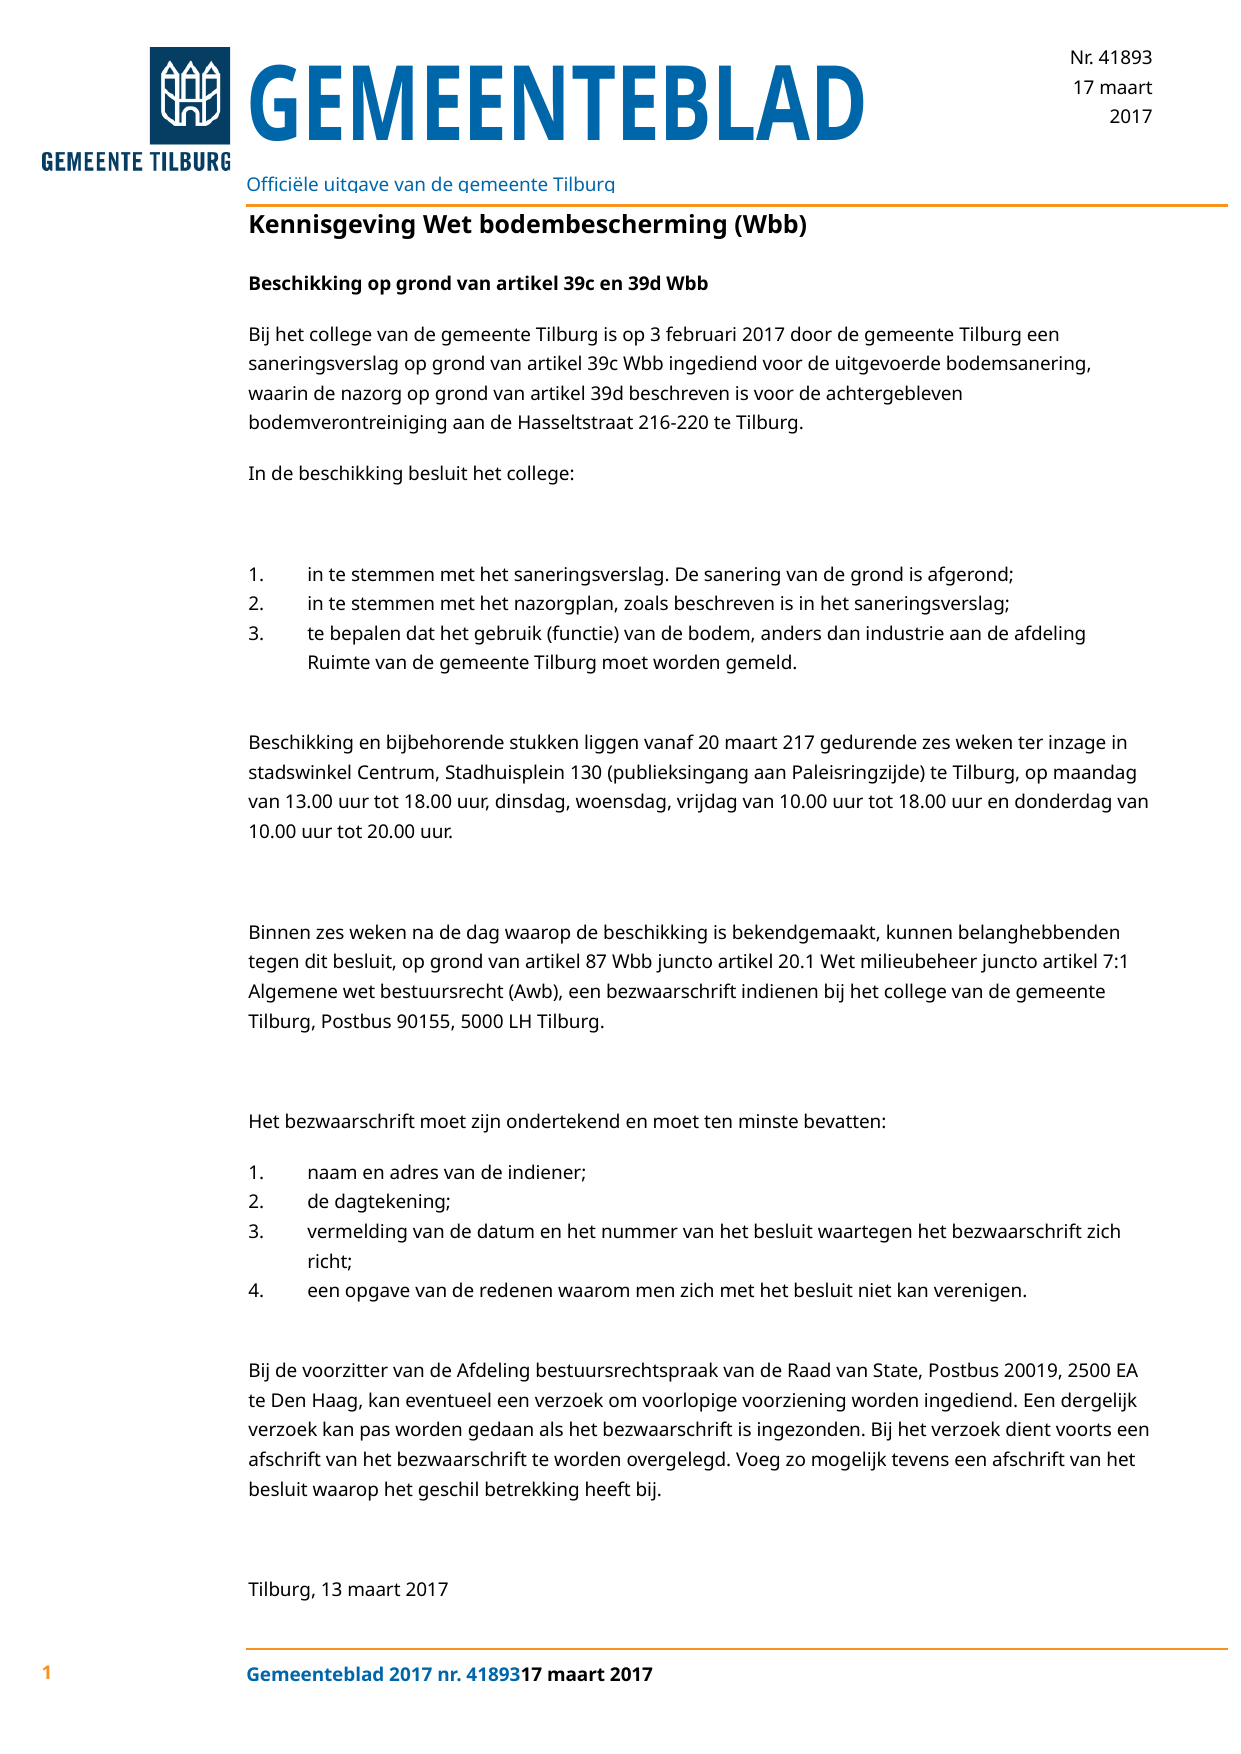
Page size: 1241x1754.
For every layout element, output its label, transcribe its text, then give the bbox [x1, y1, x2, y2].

text Bij de voorzitter van de Afdeling bestuursrechtspraak van de Raad van State, Postbus 20019, 2500 EA te Den Haag, kan eventueel een verzoek om voorlopige voorziening worden ingediend. Een dergelijk verzoek kan pas worden gedaan als het bezwaarschrift is ingezonden. Bij het verzoek dient voorts een afschrift van het bezwaarschrift te worden overgelegd. Voeg zo mogelijk tevens een afschrift van het besluit waarop het geschil betrekking heeft bij. [248, 1357, 1152, 1501]
text Binnen zes weken na de dag waarop de beschikking is bekendgemaakt, kunnen belanghebbenden tegen dit besluit, op grond van artikel 87 Wbb juncto artikel 20.1 Wet milieubeheer juncto artikel 7:1 Algemene wet bestuursrecht (Awb), een bezwaarschrift indienen bij het college van de gemeente Tilburg, Postbus 90155, 5000 LH Tilburg. [248, 919, 1152, 1033]
text Tilburg, 13 maart 2017 [248, 1577, 1152, 1602]
list een opgave van de redenen waarom men zich met het besluit niet kan verenigen. [248, 1277, 1152, 1303]
text Het bezwaarschrift moet zijn ondertekend en moet ten minste bevatten: [248, 1109, 1152, 1134]
text Beschikking en bijbehorende stukken liggen vanaf 20 maart 217 gedurende zes weken ter inzage in stadswinkel Centrum, Stadhuisplein 130 (publieksingang aan Paleisringzijde) te Tilburg, op maandag van 13.00 uur tot 18.00 uur, dinsdag, woensdag, vrijdag van 10.00 uur tot 18.00 uur en donderdag van 10.00 uur tot 20.00 uur. [248, 729, 1152, 844]
text Beschikking op grond van artikel 39c en 39d Wbb [248, 270, 1152, 296]
text In de beschikking besluit het college: [248, 460, 1152, 486]
picture [41, 47, 231, 172]
text Kennisgeving Wet bodembescherming (Wbb) [248, 207, 1152, 241]
list in te stemmen met het saneringsverslag. De sanering van de grond is afgerond; [248, 561, 1152, 586]
text Bij het college van de gemeente Tilburg is op 3 februari 2017 door de gemeente Tilburg een saneringsverslag op grond van artikel 39c Wbb ingediend voor de uitgevoerde bodemsanering, waarin de nazorg op grond van artikel 39d beschreven is voor de achtergebleven bodemverontreiniging aan de Hasseltstraat 216-220 te Tilburg. [248, 321, 1152, 435]
list naam en adres van de indiener; [248, 1159, 1152, 1185]
list vermelding van de datum en het nummer van het besluit waartegen het bezwaarschrift zich richt; [248, 1218, 1152, 1273]
list te bepalen dat het gebruik (functie) van de bodem, anders dan industrie aan de afdeling Ruimte van de gemeente Tilburg moet worden gemeld. [248, 620, 1152, 675]
list in te stemmen met het nazorgplan, zoals beschreven is in het saneringsverslag; [248, 590, 1152, 616]
list de dagtekening; [248, 1189, 1152, 1214]
